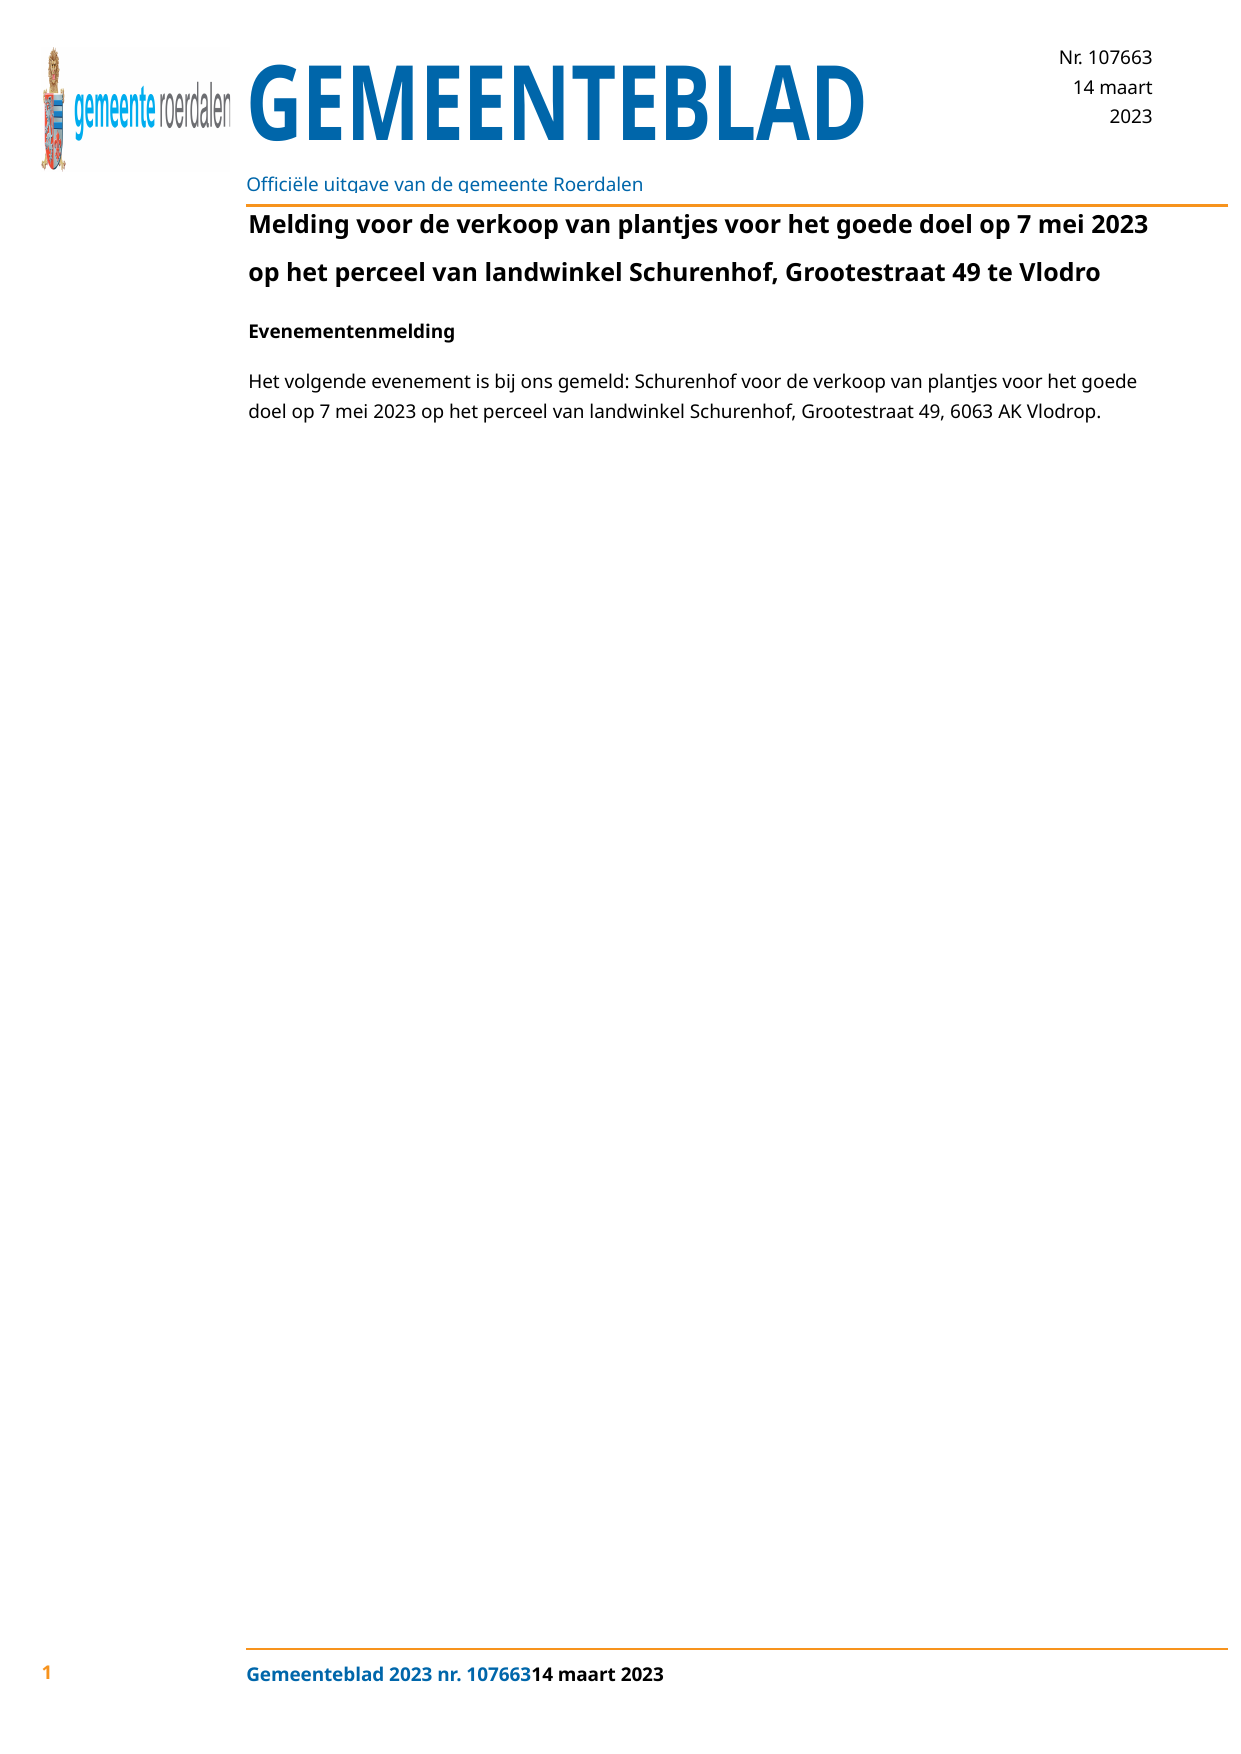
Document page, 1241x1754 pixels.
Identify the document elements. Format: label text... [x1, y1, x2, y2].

text Evenementenmelding [248, 318, 1152, 344]
picture [41, 47, 231, 172]
text Melding voor de verkoop van plantjes voor het goede doel op 7 mei 2023 op het perceel van landwinkel Schurenhof, Grootestraat 49 te Vlodro [248, 207, 1152, 288]
text Het volgende evenement is bij ons gemeld: Schurenhof voor de verkoop van plantjes voor het goede doel op 7 mei 2023 op het perceel van landwinkel Schurenhof, Grootestraat 49, 6063 AK Vlodrop. [248, 368, 1152, 424]
